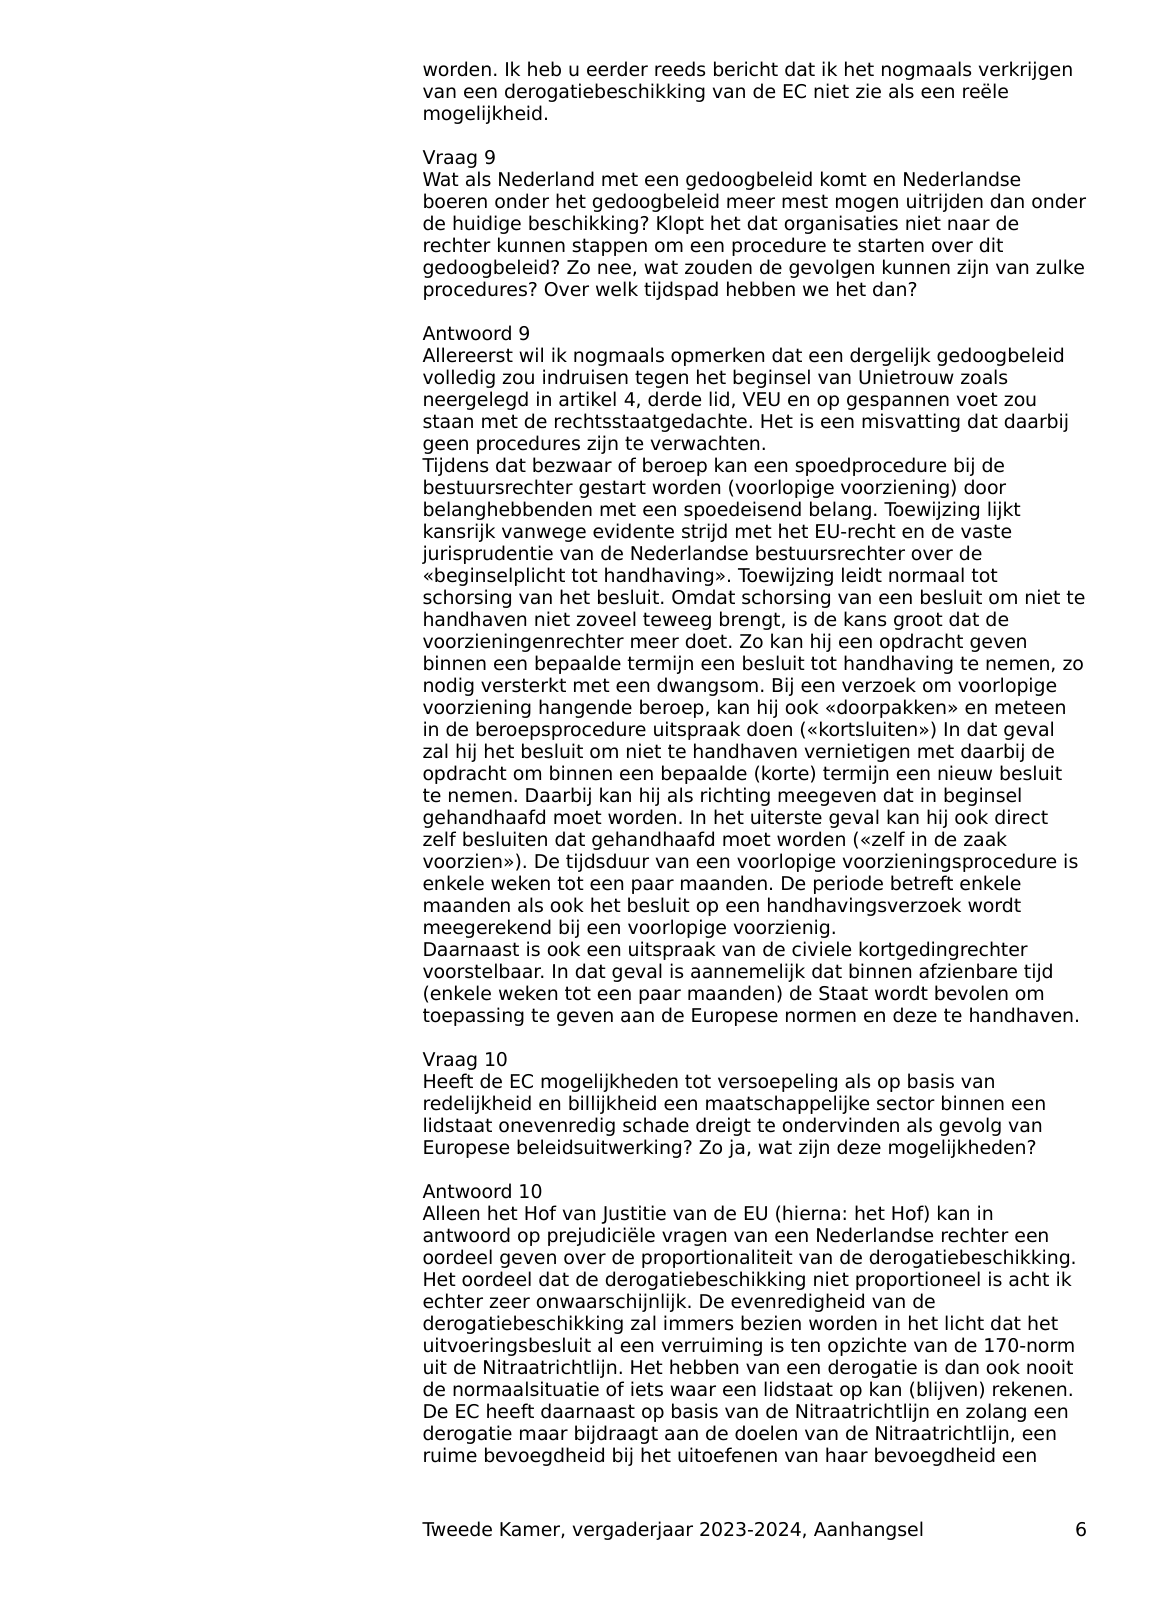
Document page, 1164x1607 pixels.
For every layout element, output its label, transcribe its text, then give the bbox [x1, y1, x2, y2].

text Antwoord 10 [422, 1181, 1087, 1203]
text Vraag 9 [422, 147, 1087, 169]
text Vraag 10 [422, 1049, 1087, 1071]
text Allereerst wil ik nogmaals opmerken dat een dergelijk gedoogbeleid volledig zou indruisen tegen het beginsel van Unietrouw zoals neergelegd in artikel 4, derde lid, VEU en op gespannen voet zou staan met de rechtsstaatgedachte. Het is een misvatting dat daarbij geen procedures zijn te verwachten. [422, 345, 1087, 455]
text worden. Ik heb u eerder reeds bericht dat ik het nogmaals verkrijgen van een derogatiebeschikking van de EC niet zie als een reële mogelijkheid. [422, 59, 1087, 125]
text Wat als Nederland met een gedoogbeleid komt en Nederlandse boeren onder het gedoogbeleid meer mest mogen uitrijden dan onder de huidige beschikking? Klopt het dat organisaties niet naar de rechter kunnen stappen om een procedure te starten over dit gedoogbeleid? Zo nee, wat zouden de gevolgen kunnen zijn van zulke procedures? Over welk tijdspad hebben we het dan? [422, 169, 1087, 301]
text Heeft de EC mogelijkheden tot versoepeling als op basis van redelijkheid en billijkheid een maatschappelijke sector binnen een lidstaat onevenredig schade dreigt te ondervinden als gevolg van Europese beleidsuitwerking? Zo ja, wat zijn deze mogelijkheden? [422, 1071, 1087, 1159]
text Daarnaast is ook een uitspraak van de civiele kortgedingrechter voorstelbaar. In dat geval is aannemelijk dat binnen afzienbare tijd (enkele weken tot een paar maanden) de Staat wordt bevolen om toepassing te geven aan de Europese normen en deze te handhaven. [422, 939, 1087, 1027]
text Tijdens dat bezwaar of beroep kan een spoedprocedure bij de bestuursrechter gestart worden (voorlopige voorziening) door belanghebbenden met een spoedeisend belang. Toewijzing lijkt kansrijk vanwege evidente strijd met het EU-recht en de vaste jurisprudentie van de Nederlandse bestuursrechter over de «beginselplicht tot handhaving». Toewijzing leidt normaal tot schorsing van het besluit. Omdat schorsing van een besluit om niet te handhaven niet zoveel teweeg brengt, is de kans groot dat de voorzieningenrechter meer doet. Zo kan hij een opdracht geven binnen een bepaalde termijn een besluit tot handhaving te nemen, zo nodig versterkt met een dwangsom. Bij een verzoek om voorlopige voorziening hangende beroep, kan hij ook «doorpakken» en meteen in de beroepsprocedure uitspraak doen («kortsluiten») In dat geval zal hij het besluit om niet te handhaven vernietigen met daarbij de opdracht om binnen een bepaalde (korte) termijn een nieuw besluit te nemen. Daarbij kan hij als richting meegeven dat in beginsel gehandhaafd moet worden. In het uiterste geval kan hij ook direct zelf besluiten dat gehandhaafd moet worden («zelf in de zaak voorzien»). De tijdsduur van een voorlopige voorzieningsprocedure is enkele weken tot een paar maanden. De periode betreft enkele maanden als ook het besluit op een handhavingsverzoek wordt meegerekend bij een voorlopige voorzienig. [422, 455, 1087, 939]
text Antwoord 9 [422, 323, 1087, 345]
text Alleen het Hof van Justitie van de EU (hierna: het Hof) kan in antwoord op prejudiciële vragen van een Nederlandse rechter een oordeel geven over de proportionaliteit van de derogatiebeschikking. Het oordeel dat de derogatiebeschikking niet proportioneel is acht ik echter zeer onwaarschijnlijk. De evenredigheid van de derogatiebeschikking zal immers bezien worden in het licht dat het uitvoeringsbesluit al een verruiming is ten opzichte van de 170-norm uit de Nitraatrichtlijn. Het hebben van een derogatie is dan ook nooit de normaalsituatie of iets waar een lidstaat op kan (blijven) rekenen. De EC heeft daarnaast op basis van de Nitraatrichtlijn en zolang een derogatie maar bijdraagt aan de doelen van de Nitraatrichtlijn, een ruime bevoegdheid bij het uitoefenen van haar bevoegdheid een [422, 1203, 1087, 1467]
